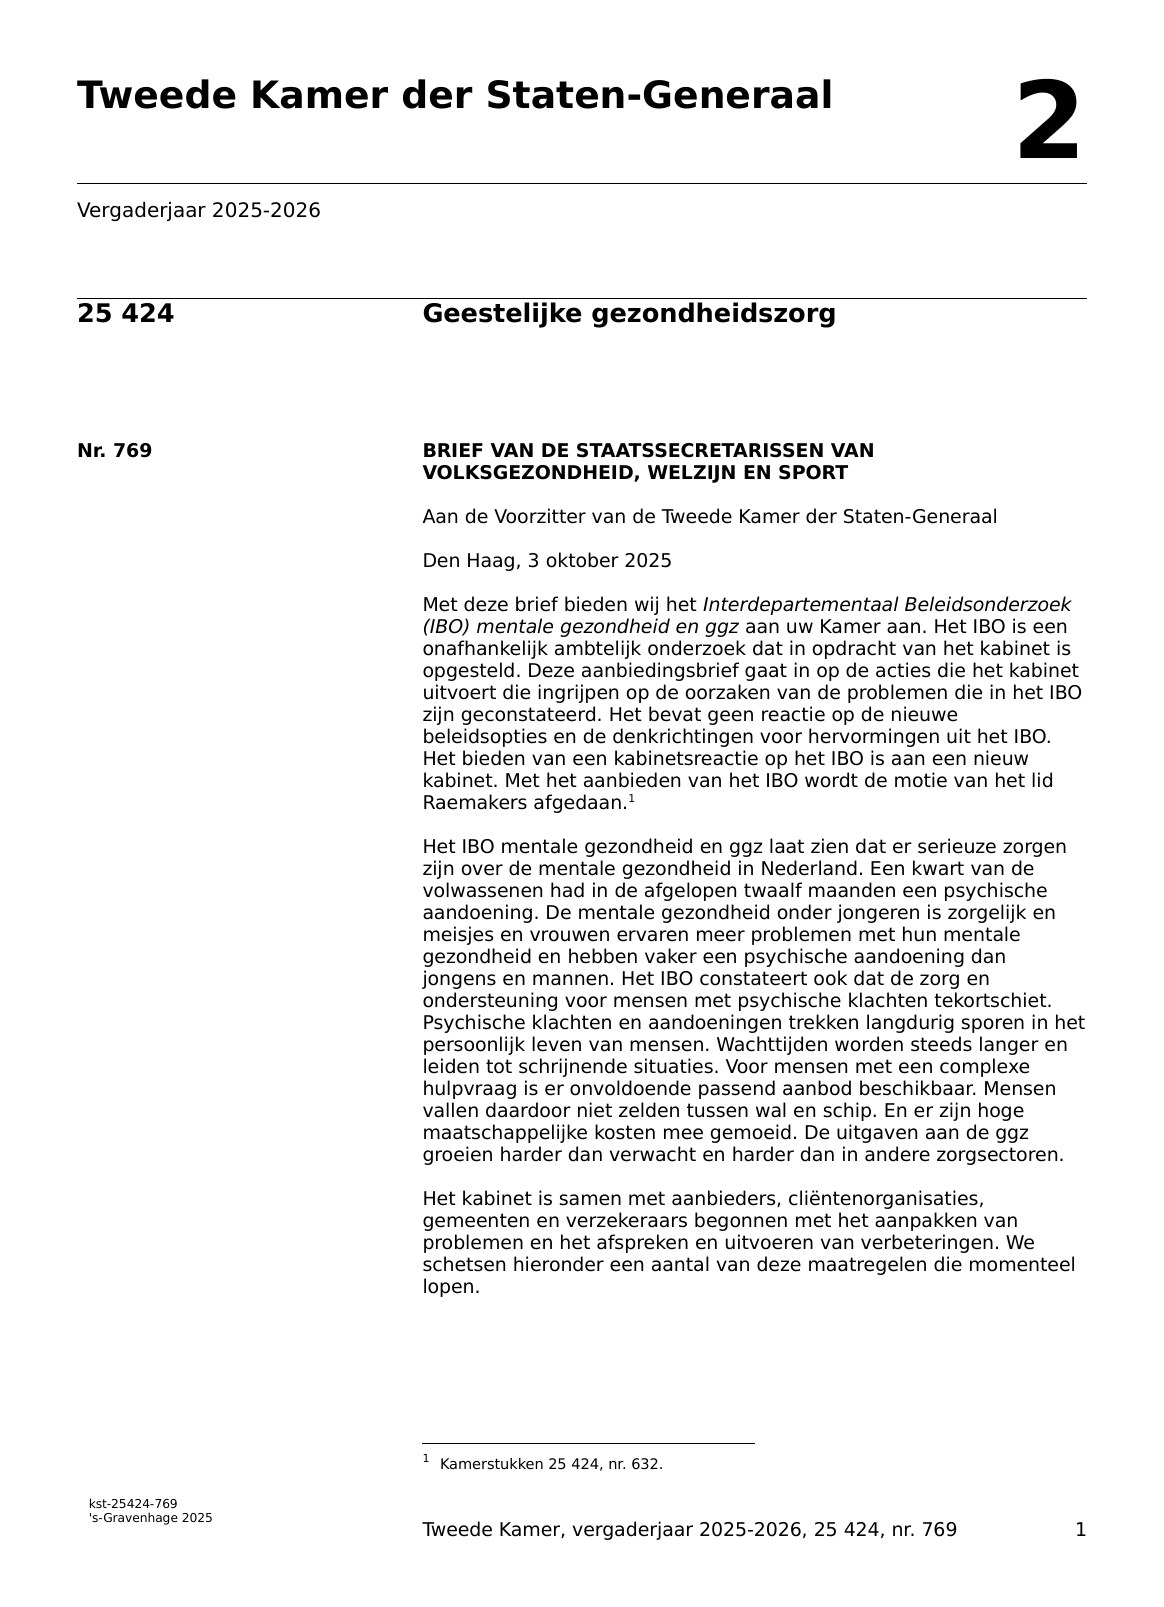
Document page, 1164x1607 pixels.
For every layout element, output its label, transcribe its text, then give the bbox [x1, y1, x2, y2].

text kst-25424-769 [88, 1497, 323, 1511]
text Aan de Voorzitter van de Tweede Kamer der Staten-Generaal [422, 506, 1087, 528]
text Kamerstukken 25 424, nr. 632. [422, 1452, 1087, 1474]
text Met deze brief bieden wij het Interdepartementaal Beleidsonderzoek (IBO) mentale gezondheid en ggz aan uw Kamer aan. Het IBO is een onafhankelijk ambtelijk onderzoek dat in opdracht van het kabinet is opgesteld. Deze aanbiedingsbrief gaat in op de acties die het kabinet uitvoert die ingrijpen op de oorzaken van de problemen die in het IBO zijn geconstateerd. Het bevat geen reactie op de nieuwe beleidsopties en de denkrichtingen voor hervormingen uit het IBO. Het bieden van een kabinetsreactie op het IBO is aan een nieuw kabinet. Met het aanbieden van het IBO wordt de motie van het lid Raemakers afgedaan. [422, 594, 1087, 814]
text Het kabinet is samen met aanbieders, cliëntenorganisaties, gemeenten en verzekeraars begonnen met het aanpakken van problemen en het afspreken en uitvoeren van verbeteringen. We schetsen hieronder een aantal van deze maatregelen die momenteel lopen. [422, 1188, 1087, 1298]
text 's-Gravenhage 2025 [88, 1511, 323, 1525]
table_header 2 [886, 59, 1087, 183]
subtitle Nr. 769 BRIEF VAN DE STAATSSECRETARISSEN VAN VOLKSGEZONDHEID, WELZIJN EN SPORT [77, 440, 1087, 484]
subtitle 25 424 Geestelijke gezondheidszorg [77, 299, 1087, 329]
table_header Tweede Kamer der Staten-Generaal [77, 59, 886, 183]
text Het IBO mentale gezondheid en ggz laat zien dat er serieuze zorgen zijn over de mentale gezondheid in Nederland. Een kwart van de volwassenen had in de afgelopen twaalf maanden een psychische aandoening. De mentale gezondheid onder jongeren is zorgelijk en meisjes en vrouwen ervaren meer problemen met hun mentale gezondheid en hebben vaker een psychische aandoening dan jongens en mannen. Het IBO constateert ook dat de zorg en ondersteuning voor mensen met psychische klachten tekortschiet. Psychische klachten en aandoeningen trekken langdurig sporen in het persoonlijk leven van mensen. Wachttijden worden steeds langer en leiden tot schrijnende situaties. Voor mensen met een complexe hulpvraag is er onvoldoende passend aanbod beschikbaar. Mensen vallen daardoor niet zelden tussen wal en schip. En er zijn hoge maatschappelijke kosten mee gemoeid. De uitgaven aan de ggz groeien harder dan verwacht en harder dan in andere zorgsectoren. [422, 836, 1087, 1166]
table_cell Vergaderjaar 2025-2026 [77, 184, 1087, 298]
text Den Haag, 3 oktober 2025 [422, 550, 1087, 572]
